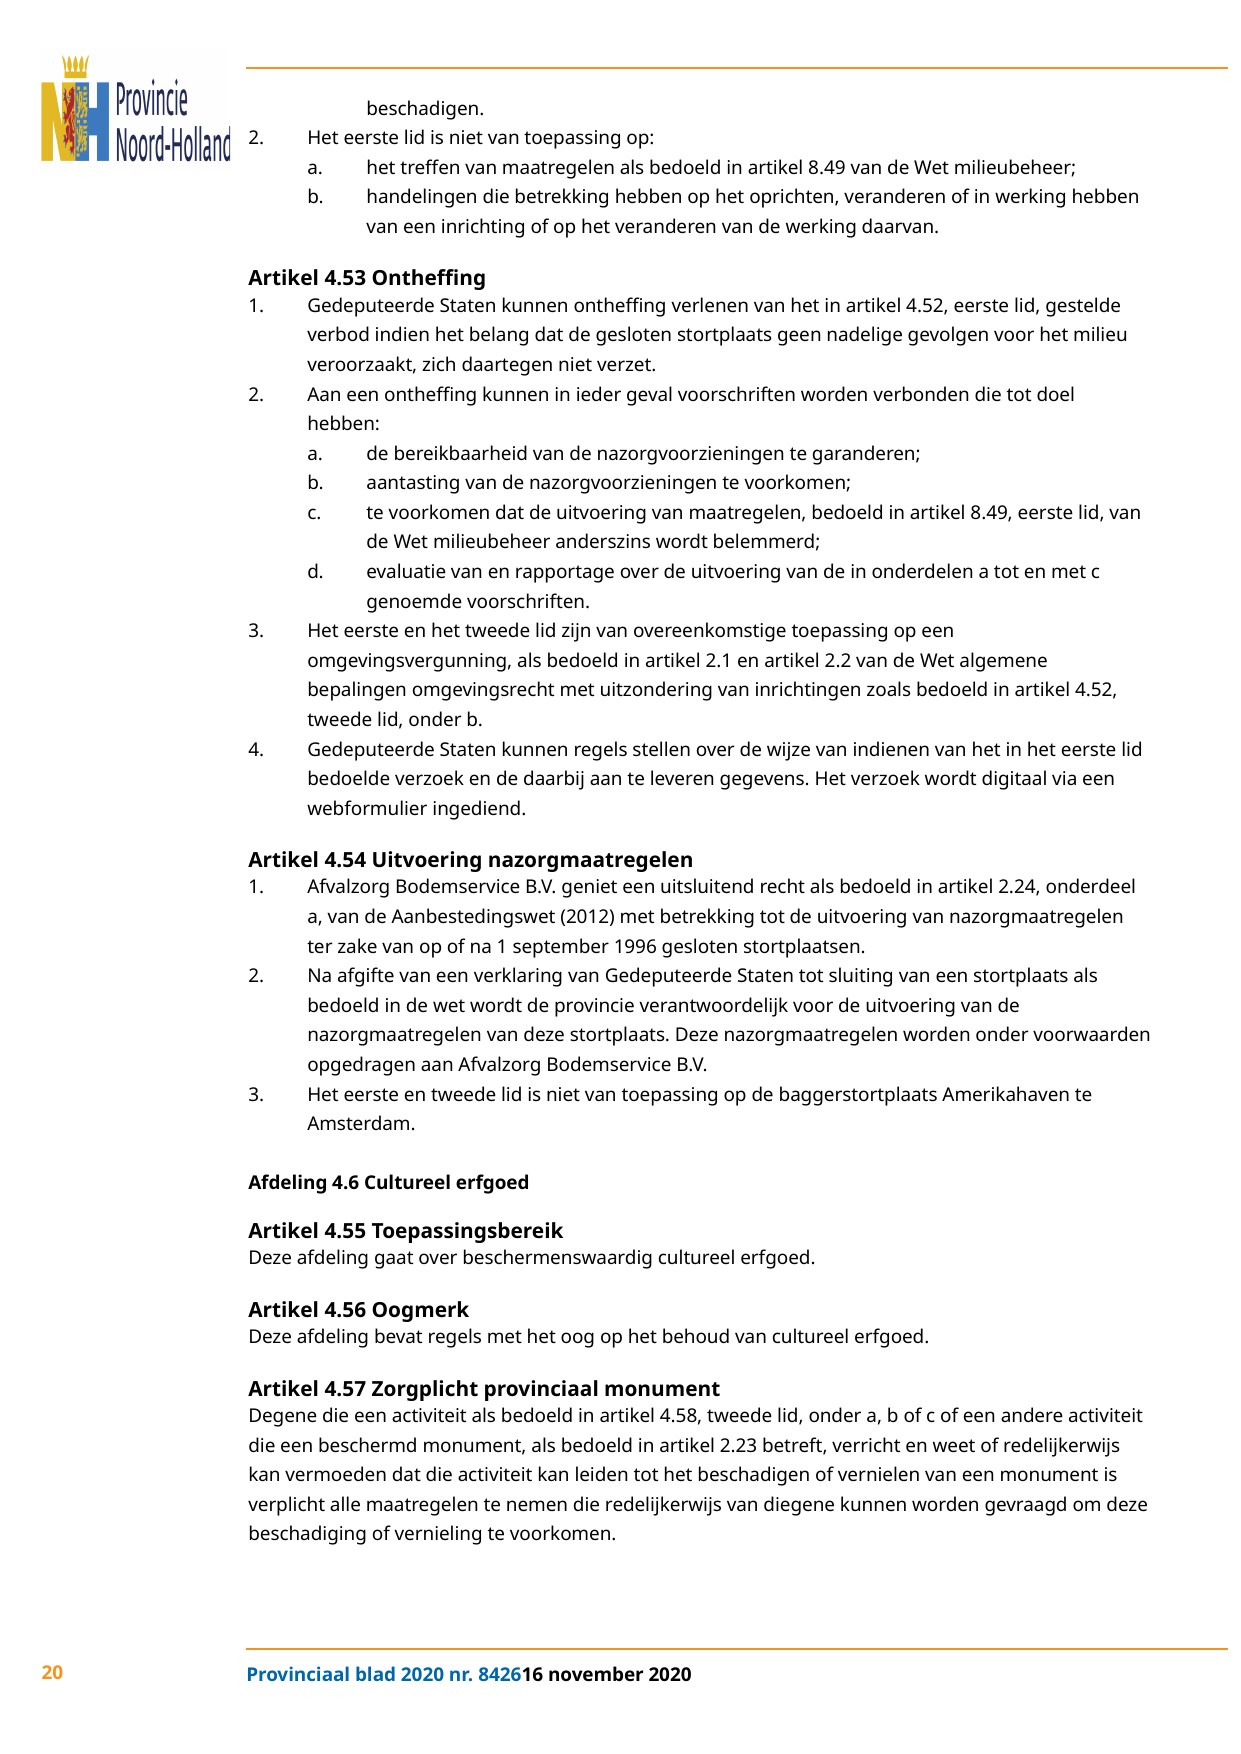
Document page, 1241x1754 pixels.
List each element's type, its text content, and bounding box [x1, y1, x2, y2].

list Het eerste en het tweede lid zijn van overeenkomstige toepassing op een omgevingsvergunning, als bedoeld in artikel 2.1 en artikel 2.2 van de Wet algemene bepalingen omgevingsrecht met uitzondering van inrichtingen zoals bedoeld in artikel 4.52, tweede lid, onder b. [248, 617, 1152, 732]
text Deze afdeling gaat over beschermenswaardig cultureel erfgoed. [248, 1244, 1152, 1270]
text Artikel 4.53 Ontheffing [248, 263, 1152, 292]
list evaluatie van en rapportage over de uitvoering van de in onderdelen a tot en met c genoemde voorschriften. [307, 558, 1152, 613]
text Degene die een activiteit als bedoeld in artikel 4.58, tweede lid, onder a, b of c of een andere activiteit die een beschermd monument, als bedoeld in artikel 2.23 betreft, verricht en weet of redelijkerwijs kan vermoeden dat die activiteit kan leiden tot het beschadigen of vernielen van een monument is verplicht alle maatregelen te nemen die redelijkerwijs van diegene kunnen worden gevraagd om deze beschadiging of vernieling te voorkomen. [248, 1402, 1152, 1546]
list beschadigen. [307, 95, 1152, 121]
list handelingen die betrekking hebben op het oprichten, veranderen of in werking hebben van een inrichting of op het veranderen van de werking daarvan. [307, 183, 1152, 239]
picture [41, 47, 231, 172]
list Na afgifte van een verklaring van Gedeputeerde Staten tot sluiting van een stortplaats als bedoeld in de wet wordt de provincie verantwoordelijk voor de uitvoering van de nazorgmaatregelen van deze stortplaats. Deze nazorgmaatregelen worden onder voorwaarden opgedragen aan Afvalzorg Bodemservice B.V. [248, 962, 1152, 1077]
list de bereikbaarheid van de nazorgvoorzieningen te garanderen; [307, 440, 1152, 466]
list het treffen van maatregelen als bedoeld in artikel 8.49 van de Wet milieubeheer; [307, 154, 1152, 180]
text Artikel 4.57 Zorgplicht provinciaal monument [248, 1374, 1152, 1402]
list aantasting van de nazorgvoorzieningen te voorkomen; [307, 469, 1152, 495]
text Artikel 4.54 Uitvoering nazorgmaatregelen [248, 845, 1152, 874]
text Deze afdeling bevat regels met het oog op het behoud van cultureel erfgoed. [248, 1323, 1152, 1349]
text Afdeling 4.6 Cultureel erfgoed [248, 1169, 1152, 1195]
list Het eerste en tweede lid is niet van toepassing op de baggerstortplaats Amerikahaven te Amsterdam. [248, 1081, 1152, 1136]
text Artikel 4.55 Toepassingsbereik [248, 1216, 1152, 1244]
list Aan een ontheffing kunnen in ieder geval voorschriften worden verbonden die tot doel hebben: [248, 381, 1152, 436]
list Gedeputeerde Staten kunnen ontheffing verlenen van het in artikel 4.52, eerste lid, gestelde verbod indien het belang dat de gesloten stortplaats geen nadelige gevolgen voor het milieu veroorzaakt, zich daartegen niet verzet. [248, 292, 1152, 377]
text Artikel 4.56 Oogmerk [248, 1295, 1152, 1323]
list Gedeputeerde Staten kunnen regels stellen over de wijze van indienen van het in het eerste lid bedoelde verzoek en de daarbij aan te leveren gegevens. Het verzoek wordt digitaal via een webformulier ingediend. [248, 736, 1152, 821]
list Afvalzorg Bodemservice B.V. geniet een uitsluitend recht als bedoeld in artikel 2.24, onderdeel a, van de Aanbestedingswet (2012) met betrekking tot de uitvoering van nazorgmaatregelen ter zake van op of na 1 september 1996 gesloten stortplaatsen. [248, 874, 1152, 959]
list Het eerste lid is niet van toepassing op: [248, 124, 1152, 150]
list te voorkomen dat de uitvoering van maatregelen, bedoeld in artikel 8.49, eerste lid, van de Wet milieubeheer anderszins wordt belemmerd; [307, 499, 1152, 554]
